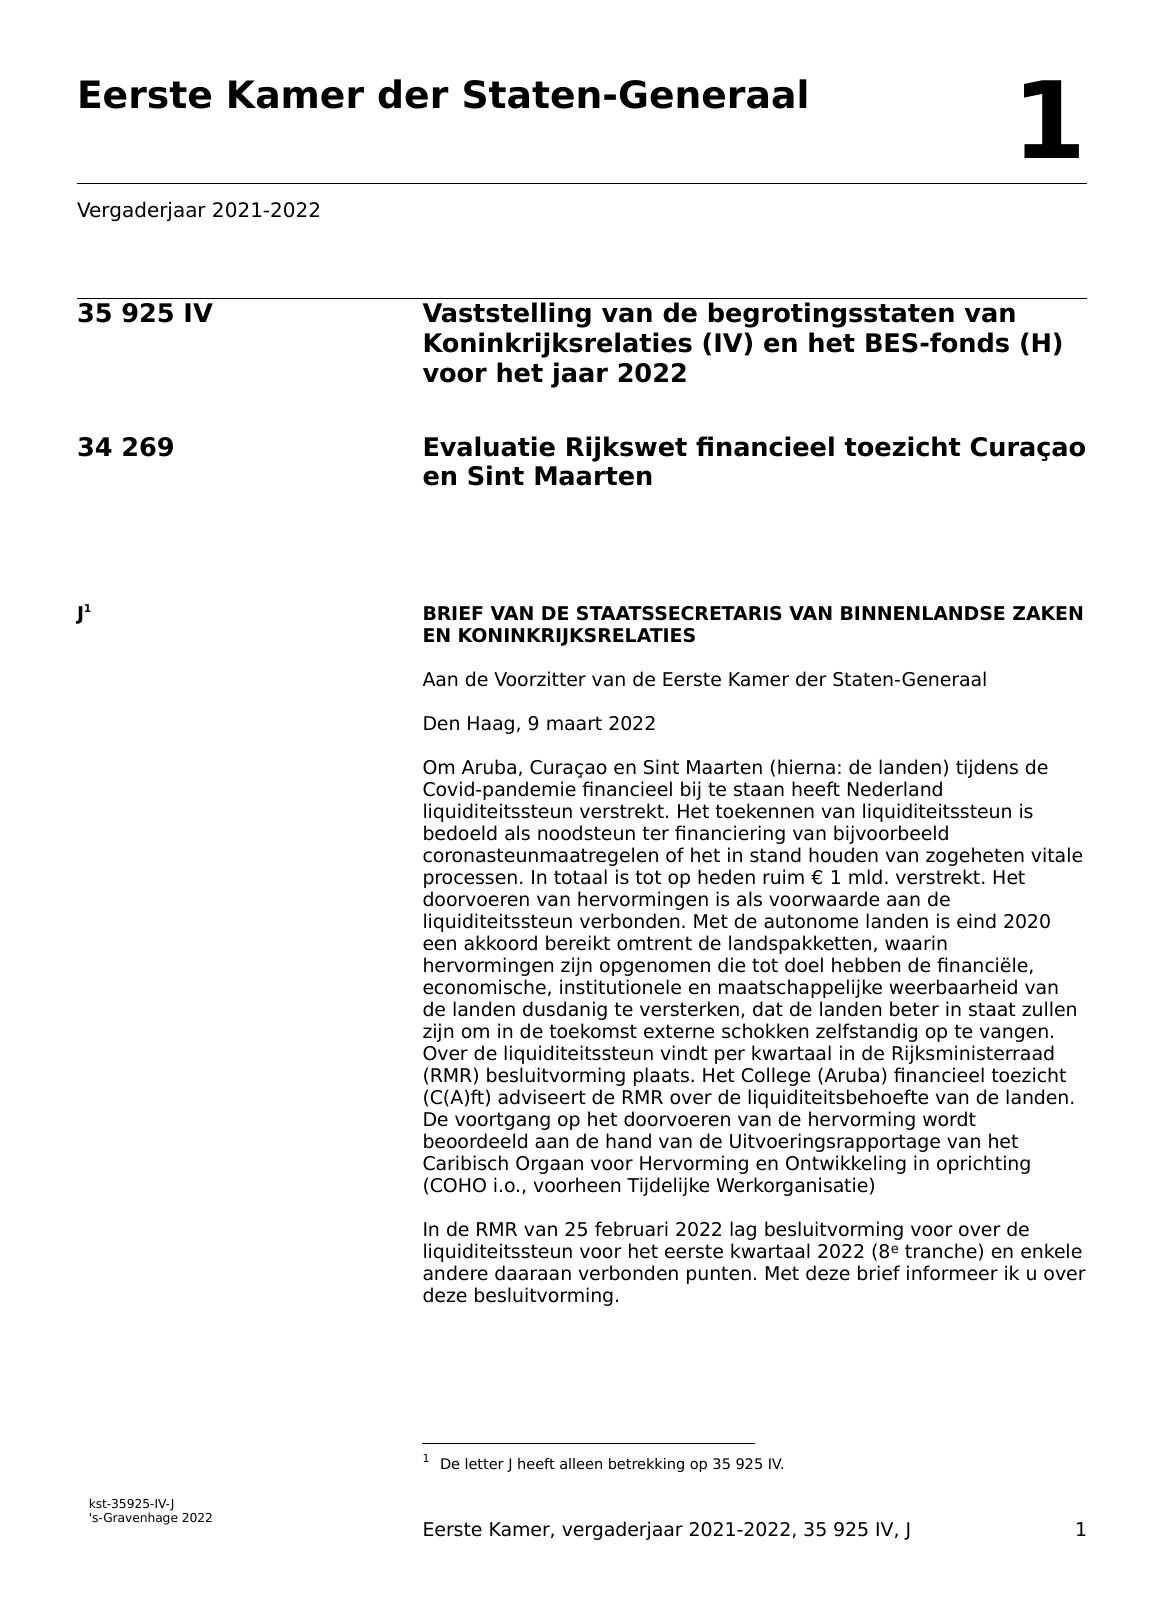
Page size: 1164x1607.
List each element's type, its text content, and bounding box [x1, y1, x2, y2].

text Om Aruba, Curaçao en Sint Maarten (hierna: de landen) tijdens de Covid-pandemie financieel bij te staan heeft Nederland liquiditeitssteun verstrekt. Het toekennen van liquiditeitssteun is bedoeld als noodsteun ter financiering van bijvoorbeeld coronasteunmaatregelen of het in stand houden van zogeheten vitale processen. In totaal is tot op heden ruim € 1 mld. verstrekt. Het doorvoeren van hervormingen is als voorwaarde aan de liquiditeitssteun verbonden. Met de autonome landen is eind 2020 een akkoord bereikt omtrent de landspakketten, waarin hervormingen zijn opgenomen die tot doel hebben de financiële, economische, institutionele en maatschappelijke weerbaarheid van de landen dusdanig te versterken, dat de landen beter in staat zullen zijn om in de toekomst externe schokken zelfstandig op te vangen. [422, 757, 1087, 1043]
subtitle J BRIEF VAN DE STAATSSECRETARIS VAN BINNENLANDSE ZAKEN EN KONINKRIJKSRELATIES [77, 603, 1087, 647]
text Aan de Voorzitter van de Eerste Kamer der Staten-Generaal [422, 669, 1087, 691]
table_cell Vergaderjaar 2021-2022 [77, 184, 1087, 298]
text Over de liquiditeitssteun vindt per kwartaal in de Rijksministerraad (RMR) besluitvorming plaats. Het College (Aruba) financieel toezicht (C(A)ft) adviseert de RMR over de liquiditeitsbehoefte van de landen. De voortgang op het doorvoeren van de hervorming wordt beoordeeld aan de hand van de Uitvoeringsrapportage van het Caribisch Orgaan voor Hervorming en Ontwikkeling in oprichting (COHO i.o., voorheen Tijdelijke Werkorganisatie) [422, 1043, 1087, 1197]
table_header Eerste Kamer der Staten-Generaal [77, 59, 886, 183]
text kst-35925-IV-J [88, 1497, 323, 1511]
subtitle 34 269 Evaluatie Rijkswet financieel toezicht Curaçao en Sint Maarten [77, 432, 1087, 492]
table_header 1 [886, 59, 1087, 183]
text De letter J heeft alleen betrekking op 35 925 IV. [422, 1452, 1087, 1474]
text Den Haag, 9 maart 2022 [422, 713, 1087, 735]
subtitle 35 925 IV Vaststelling van de begrotingsstaten van Koninkrijksrelaties (IV) en het BES-fonds (H) voor het jaar 2022 [77, 299, 1087, 388]
text 's-Gravenhage 2022 [88, 1511, 323, 1525]
text In de RMR van 25 februari 2022 lag besluitvorming voor over de liquiditeitssteun voor het eerste kwartaal 2022 (8e tranche) en enkele andere daaraan verbonden punten. Met deze brief informeer ik u over deze besluitvorming. [422, 1219, 1087, 1307]
